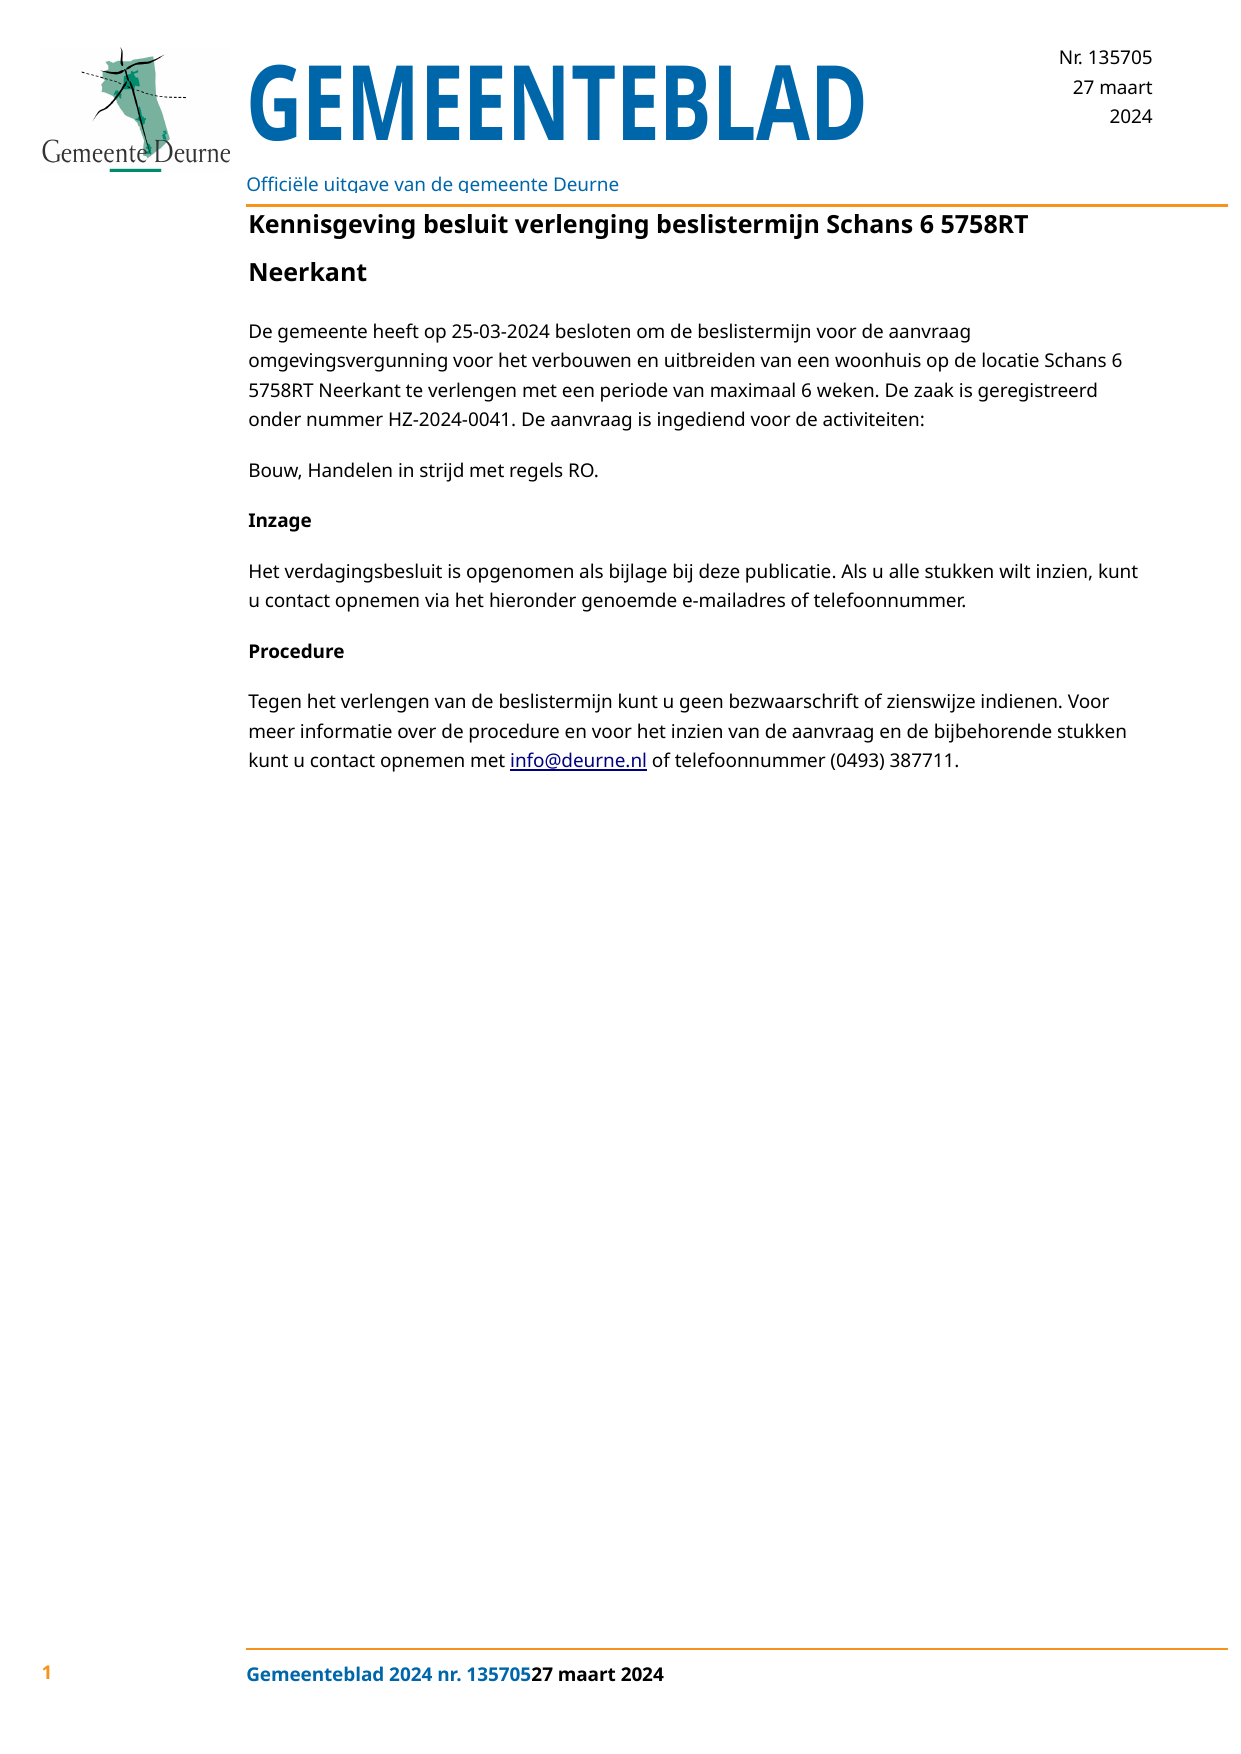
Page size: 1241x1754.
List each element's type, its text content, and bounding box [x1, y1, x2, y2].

text Het verdagingsbesluit is opgenomen als bijlage bij deze publicatie. Als u alle stukken wilt inzien, kunt u contact opnemen via het hieronder genoemde e-mailadres of telefoonnummer. [248, 558, 1152, 613]
text Inzage [248, 507, 1152, 533]
text Tegen het verlengen van de beslistermijn kunt u geen bezwaarschrift of zienswijze indienen. Voor meer informatie over de procedure en voor het inzien van de aanvraag en de bijbehorende stukken kunt u contact opnemen met info@deurne.nl of telefoonnummer (0493) 387711. [248, 688, 1152, 773]
text Bouw, Handelen in strijd met regels RO. [248, 457, 1152, 483]
text Procedure [248, 638, 1152, 664]
text De gemeente heeft op 25-03-2024 besloten om de beslistermijn voor de aanvraag omgevingsvergunning voor het verbouwen en uitbreiden van een woonhuis op de locatie Schans 6 5758RT Neerkant te verlengen met een periode van maximaal 6 weken. De zaak is geregistreerd onder nummer HZ-2024-0041. De aanvraag is ingediend voor de activiteiten: [248, 318, 1152, 432]
picture [41, 47, 231, 172]
text Kennisgeving besluit verlenging beslistermijn Schans 6 5758RT Neerkant [248, 207, 1152, 288]
